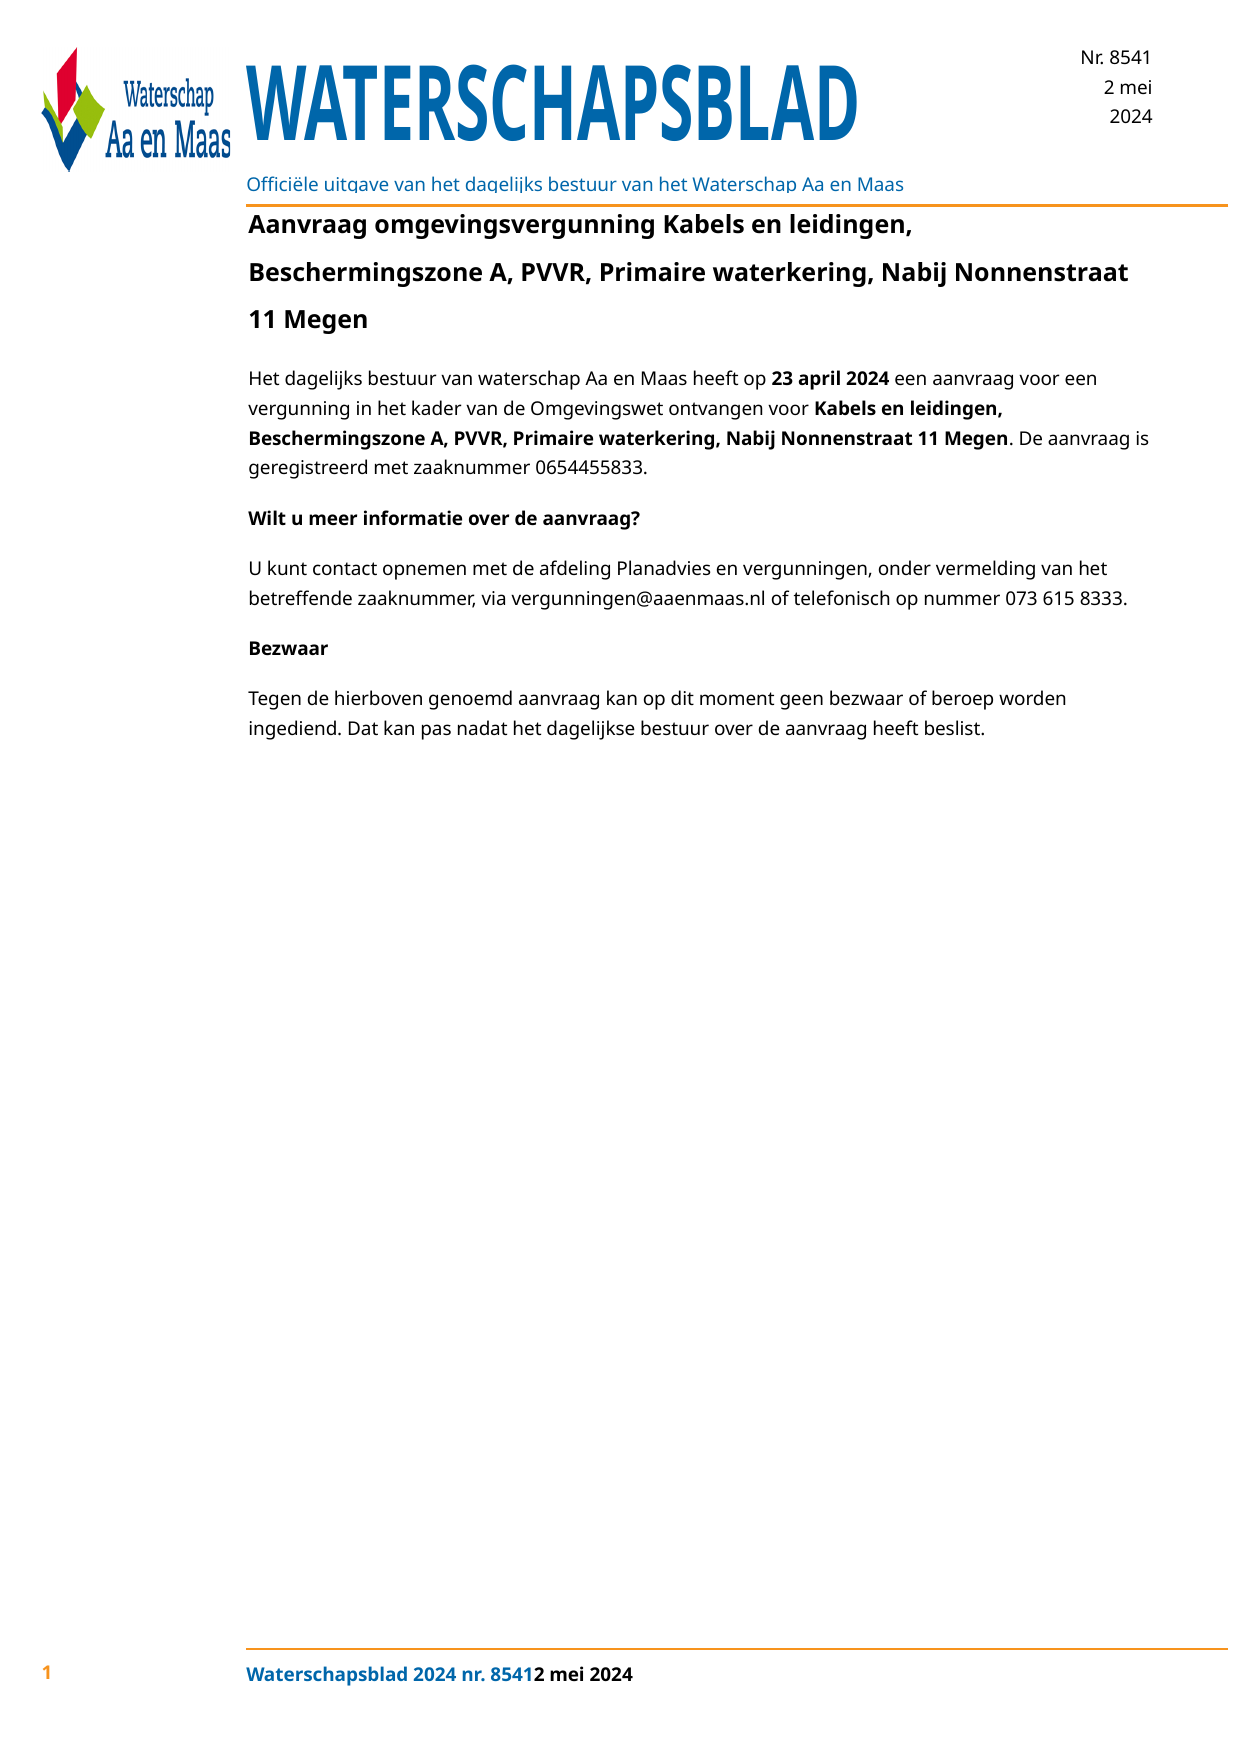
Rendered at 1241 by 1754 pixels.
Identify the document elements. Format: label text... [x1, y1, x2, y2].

text Aanvraag omgevingsvergunning Kabels en leidingen, Beschermingszone A, PVVR, Primaire waterkering, Nabij Nonnenstraat 11 Megen [248, 207, 1152, 336]
text Bezwaar [248, 635, 1152, 661]
text Het dagelijks bestuur van waterschap Aa en Maas heeft op 23 april 2024 een aanvraag voor een vergunning in het kader van de Omgevingswet ontvangen voor Kabels en leidingen, Beschermingszone A, PVVR, Primaire waterkering, Nabij Nonnenstraat 11 Megen. De aanvraag is geregistreerd met zaaknummer 0654455833. [248, 366, 1152, 480]
picture [41, 47, 231, 172]
text Wilt u meer informatie over de aanvraag? [248, 505, 1152, 530]
text Tegen de hierboven genoemd aanvraag kan op dit moment geen bezwaar of beroep worden ingediend. Dat kan pas nadat het dagelijkse bestuur over de aanvraag heeft beslist. [248, 686, 1152, 741]
text U kunt contact opnemen met de afdeling Planadvies en vergunningen, onder vermelding van het betreffende zaaknummer, via vergunningen@aaenmaas.nl of telefonisch op nummer 073 615 8333. [248, 555, 1152, 610]
